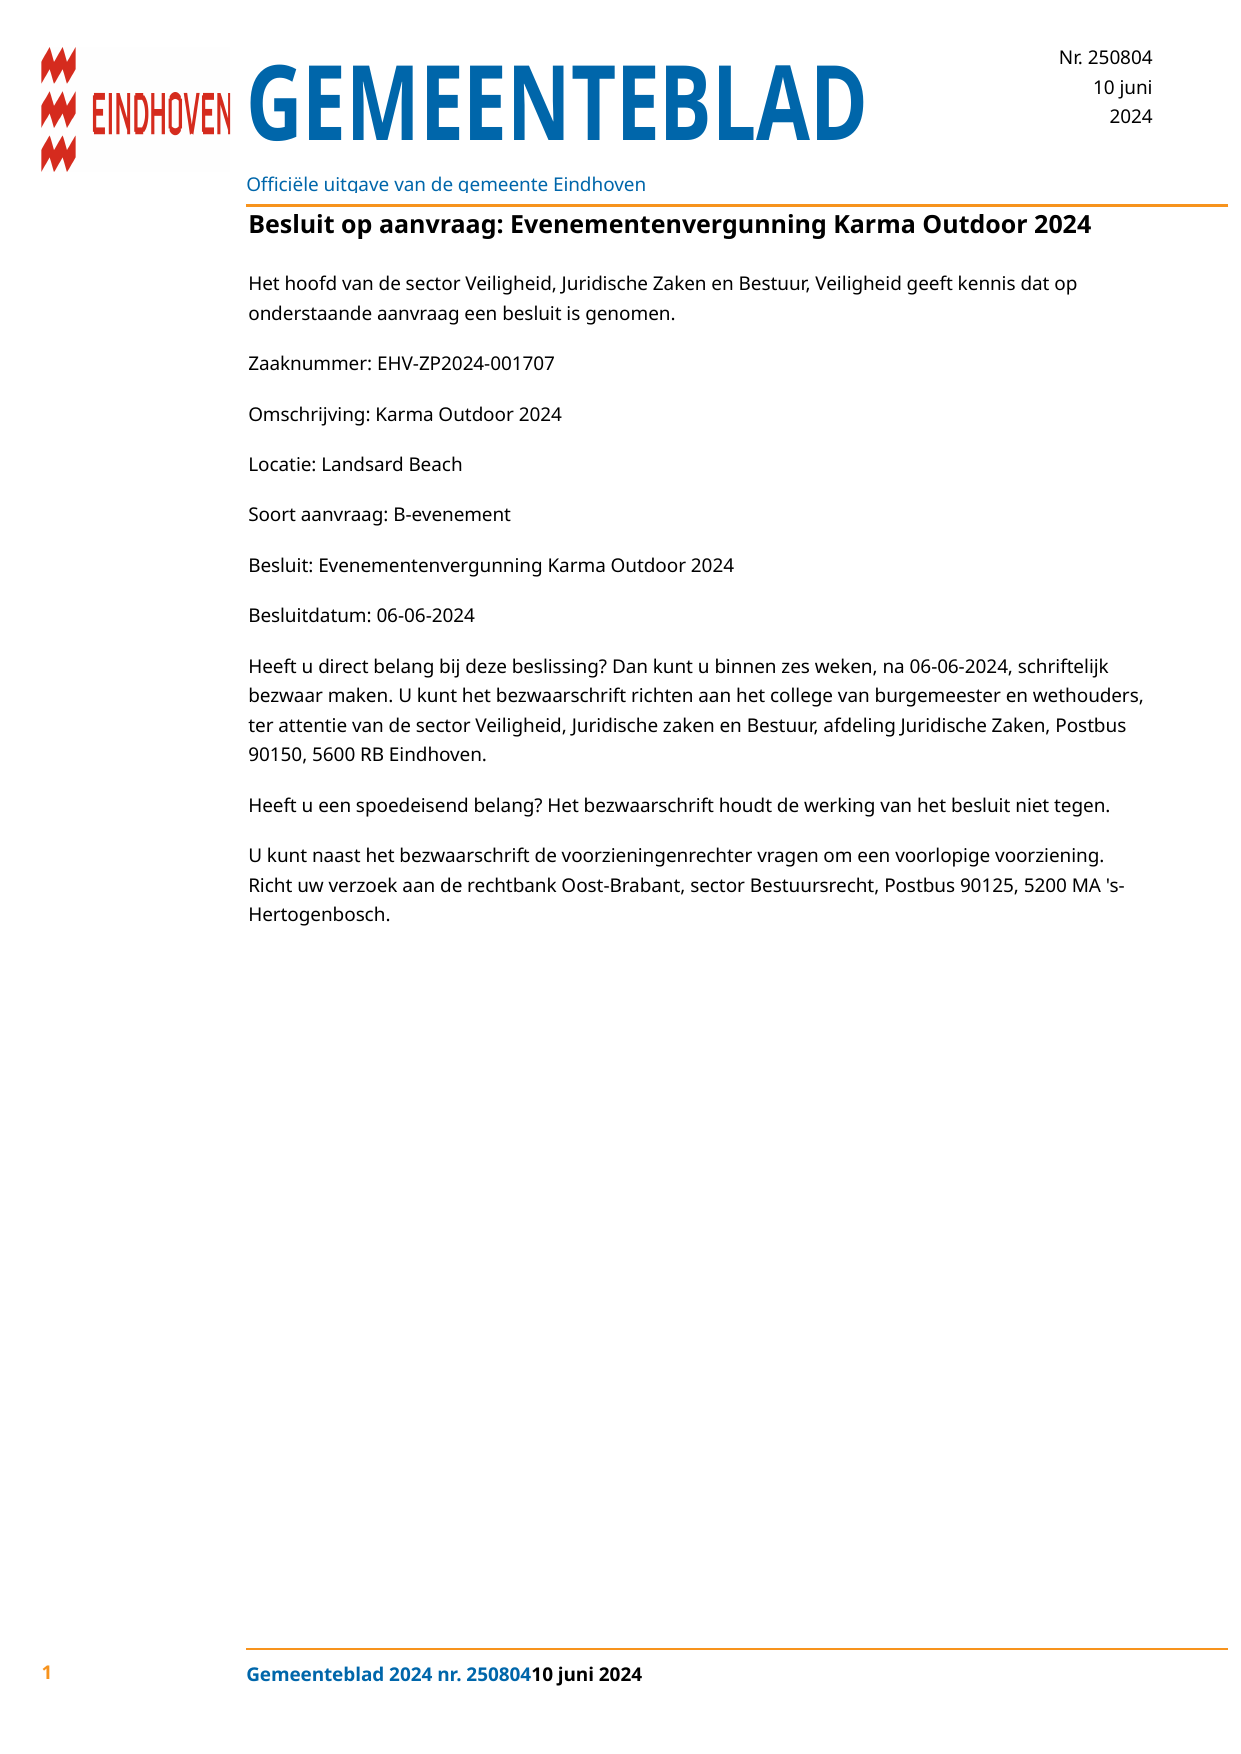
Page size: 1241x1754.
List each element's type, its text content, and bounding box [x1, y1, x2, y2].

text Heeft u een spoedeisend belang? Het bezwaarschrift houdt de werking van het besluit niet tegen. [248, 792, 1152, 818]
text Besluitdatum: 06-06-2024 [248, 602, 1152, 628]
text Soort aanvraag: B-evenement [248, 502, 1152, 527]
text Besluit op aanvraag: Evenementenvergunning Karma Outdoor 2024 [248, 207, 1152, 241]
text Zaaknummer: EHV-ZP2024-001707 [248, 350, 1152, 376]
text Heeft u direct belang bij deze beslissing? Dan kunt u binnen zes weken, na 06-06-2024, schriftelijk bezwaar maken. U kunt het bezwaarschrift richten aan het college van burgemeester en wethouders, ter attentie van de sector Veiligheid, Juridische zaken en Bestuur, afdeling Juridische Zaken, Postbus 90150, 5600 RB Eindhoven. [248, 653, 1152, 767]
text Het hoofd van de sector Veiligheid, Juridische Zaken en Bestuur, Veiligheid geeft kennis dat op onderstaande aanvraag een besluit is genomen. [248, 270, 1152, 326]
text Locatie: Landsard Beach [248, 451, 1152, 477]
text Besluit: Evenementenvergunning Karma Outdoor 2024 [248, 552, 1152, 578]
text Omschrijving: Karma Outdoor 2024 [248, 401, 1152, 426]
picture [41, 47, 231, 172]
text U kunt naast het bezwaarschrift de voorzieningenrechter vragen om een voorlopige voorziening. Richt uw verzoek aan de rechtbank Oost-Brabant, sector Bestuursrecht, Postbus 90125, 5200 MA 's-Hertogenbosch. [248, 842, 1152, 927]
